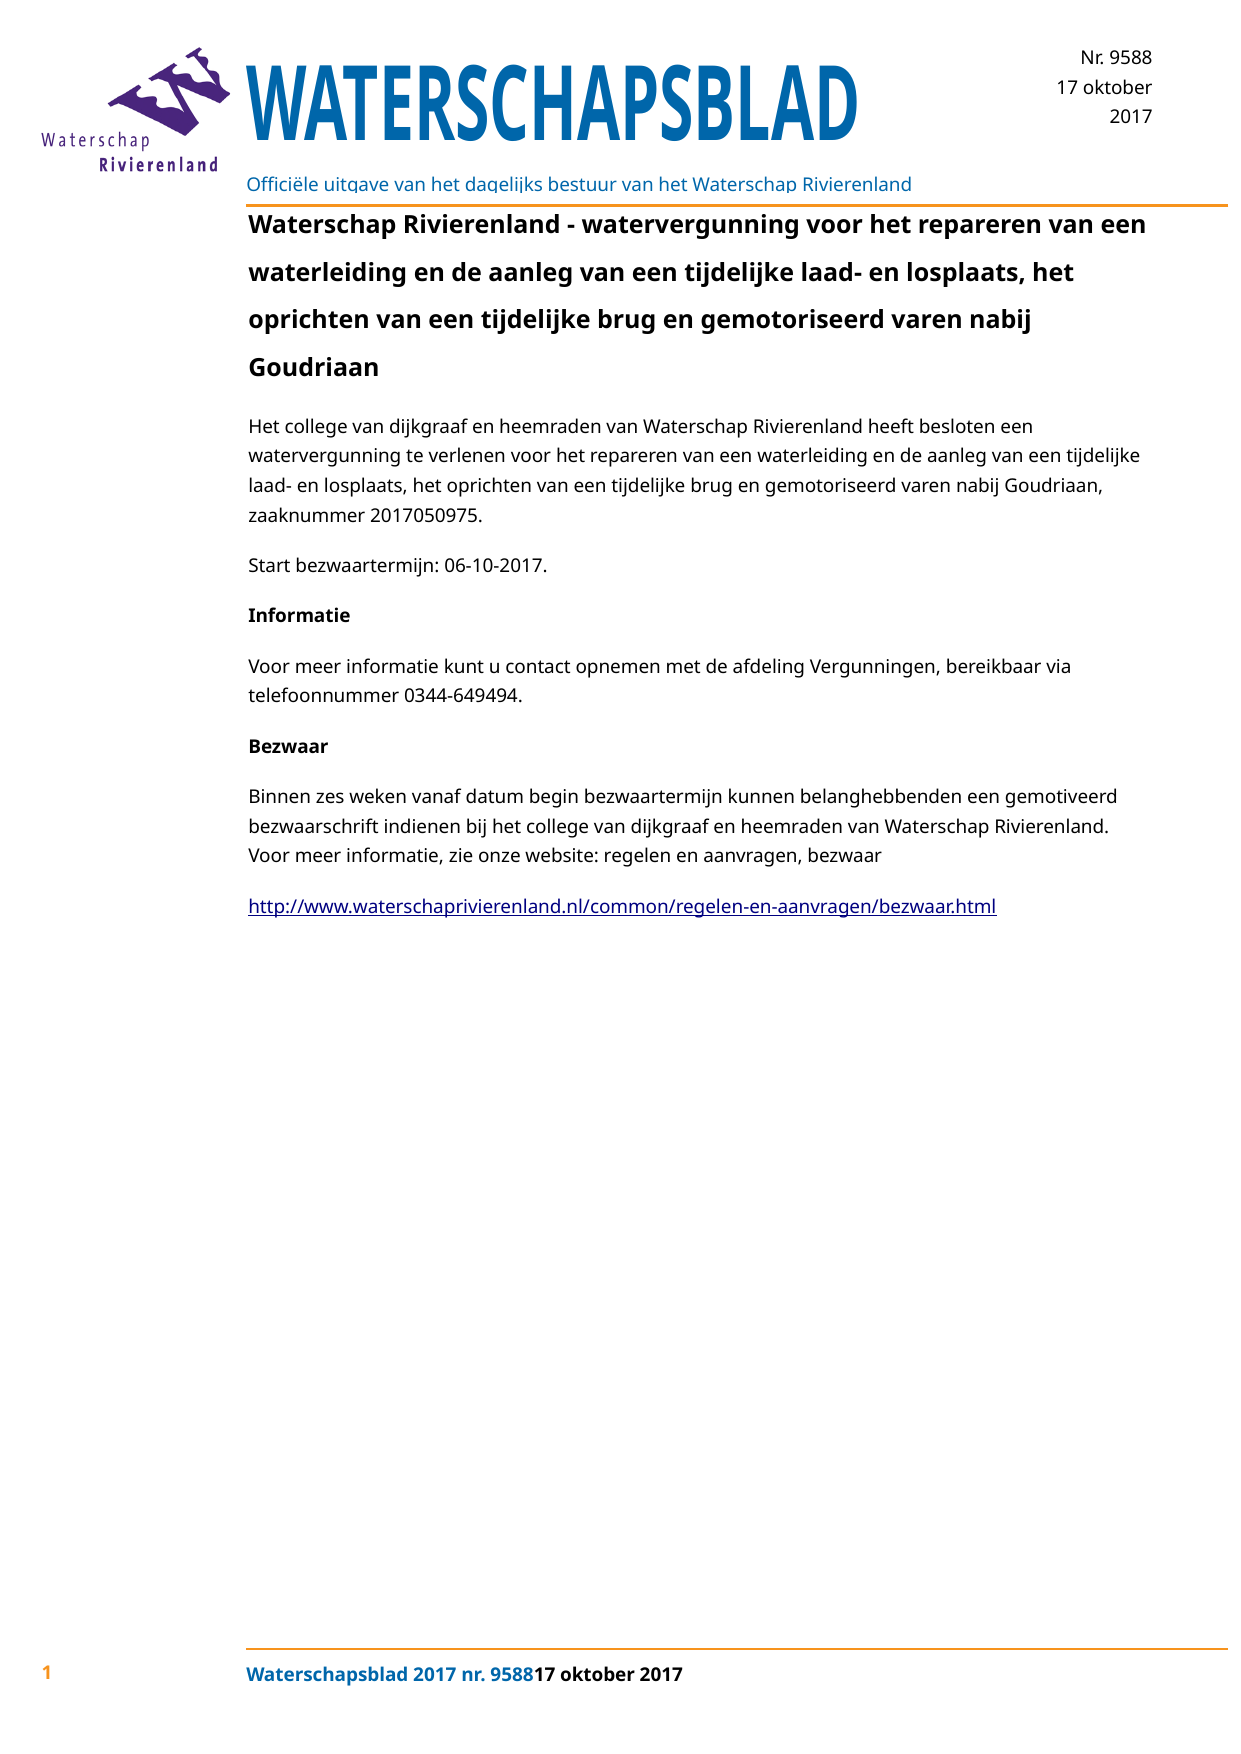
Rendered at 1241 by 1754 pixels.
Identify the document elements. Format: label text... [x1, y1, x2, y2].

text Voor meer informatie kunt u contact opnemen met de afdeling Vergunningen, bereikbaar via telefoonnummer 0344-649494. [248, 653, 1152, 708]
text Informatie [248, 603, 1152, 628]
picture [41, 47, 231, 172]
text Binnen zes weken vanaf datum begin bezwaartermijn kunnen belanghebbenden een gemotiveerd bezwaarschrift indienen bij het college van dijkgraaf en heemraden van Waterschap Rivierenland. Voor meer informatie, zie onze website: regelen en aanvragen, bezwaar [248, 783, 1152, 868]
text Start bezwaartermijn: 06-10-2017. [248, 552, 1152, 578]
text Bezwaar [248, 733, 1152, 759]
text Waterschap Rivierenland - watervergunning voor het repareren van een waterleiding en de aanleg van een tijdelijke laad- en losplaats, het oprichten van een tijdelijke brug en gemotoriseerd varen nabij Goudriaan [248, 207, 1152, 384]
text http://www.waterschaprivierenland.nl/common/regelen-en-aanvragen/bezwaar.html [248, 893, 1152, 919]
text Het college van dijkgraaf en heemraden van Waterschap Rivierenland heeft besloten een watervergunning te verlenen voor het repareren van een waterleiding en de aanleg van een tijdelijke laad- en losplaats, het oprichten van een tijdelijke brug en gemotoriseerd varen nabij Goudriaan, zaaknummer 2017050975. [248, 413, 1152, 528]
